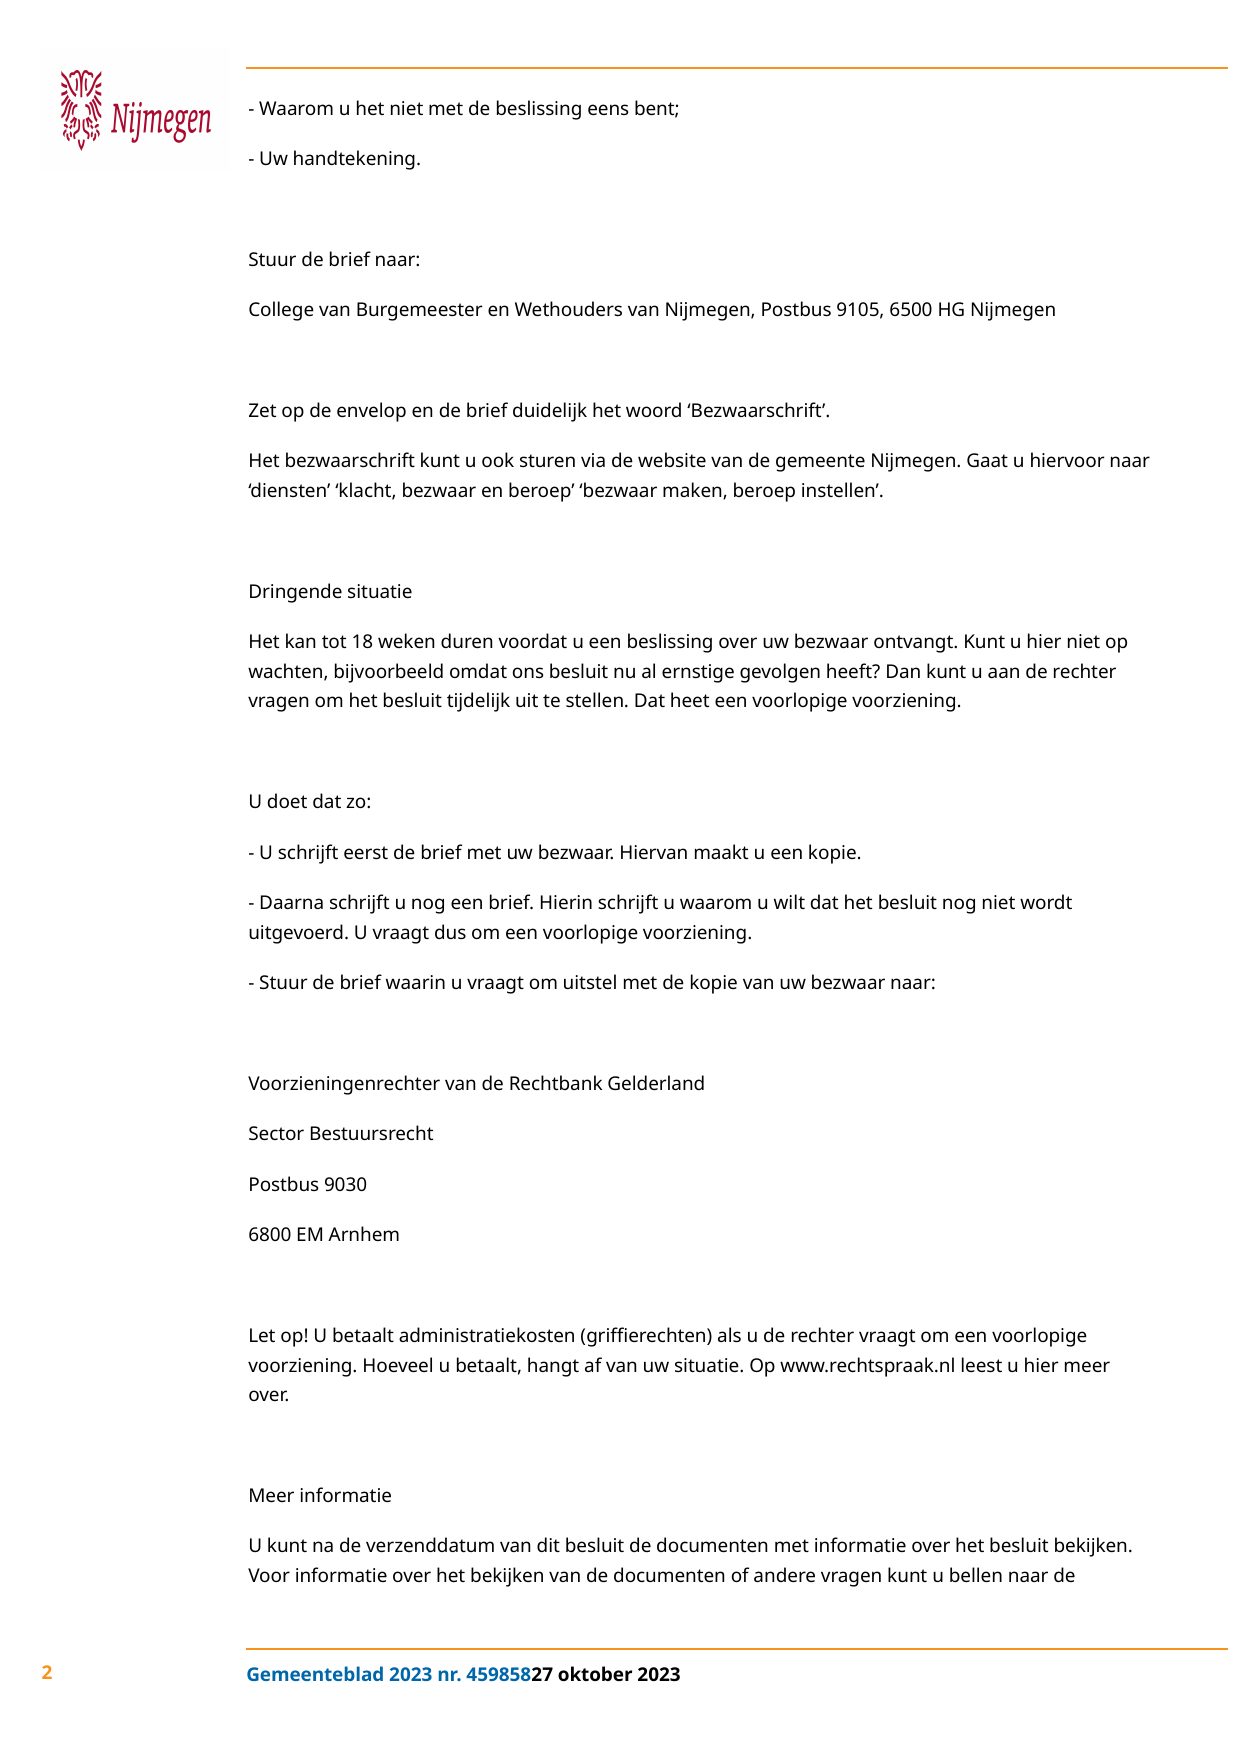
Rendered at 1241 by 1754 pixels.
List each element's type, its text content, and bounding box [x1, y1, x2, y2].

picture [41, 47, 231, 172]
text - Stuur de brief waarin u vraagt om uitstel met de kopie van uw bezwaar naar: [248, 969, 1152, 995]
text U doet dat zo: [248, 788, 1152, 814]
text U kunt na de verzenddatum van dit besluit de documenten met informatie over het besluit bekijken. Voor informatie over het bekijken van de documenten of andere vragen kunt u bellen naar de [248, 1533, 1152, 1588]
text Zet op de envelop en de brief duidelijk het woord ‘Bezwaarschrift’. [248, 397, 1152, 423]
text - U schrijft eerst de brief met uw bezwaar. Hiervan maakt u een kopie. [248, 839, 1152, 865]
text - Daarna schrijft u nog een brief. Hierin schrijft u waarom u wilt dat het besluit nog niet wordt uitgevoerd. U vraagt dus om een voorlopige voorziening. [248, 889, 1152, 945]
text Postbus 9030 [248, 1171, 1152, 1197]
text Stuur de brief naar: [248, 246, 1152, 272]
text - Waarom u het niet met de beslissing eens bent; [248, 95, 1152, 121]
text Sector Bestuursrecht [248, 1121, 1152, 1146]
text Het bezwaarschrift kunt u ook sturen via de website van de gemeente Nijmegen. Gaat u hiervoor naar ‘diensten’ ‘klacht, bezwaar en beroep’ ‘bezwaar maken, beroep instellen’. [248, 448, 1152, 503]
text Meer informatie [248, 1482, 1152, 1508]
text Let op! U betaalt administratiekosten (griffierechten) als u de rechter vraagt om een voorlopige voorziening. Hoeveel u betaalt, hangt af van uw situatie. Op www.rechtspraak.nl leest u hier meer over. [248, 1322, 1152, 1407]
text - Uw handtekening. [248, 145, 1152, 171]
text Voorzieningenrechter van de Rechtbank Gelderland [248, 1070, 1152, 1096]
text 6800 EM Arnhem [248, 1221, 1152, 1247]
text Dringende situatie [248, 578, 1152, 604]
text Het kan tot 18 weken duren voordat u een beslissing over uw bezwaar ontvangt. Kunt u hier niet op wachten, bijvoorbeeld omdat ons besluit nu al ernstige gevolgen heeft? Dan kunt u aan de rechter vragen om het besluit tijdelijk uit te stellen. Dat heet een voorlopige voorziening. [248, 628, 1152, 713]
text College van Burgemeester en Wethouders van Nijmegen, Postbus 9105, 6500 HG Nijmegen [248, 296, 1152, 322]
